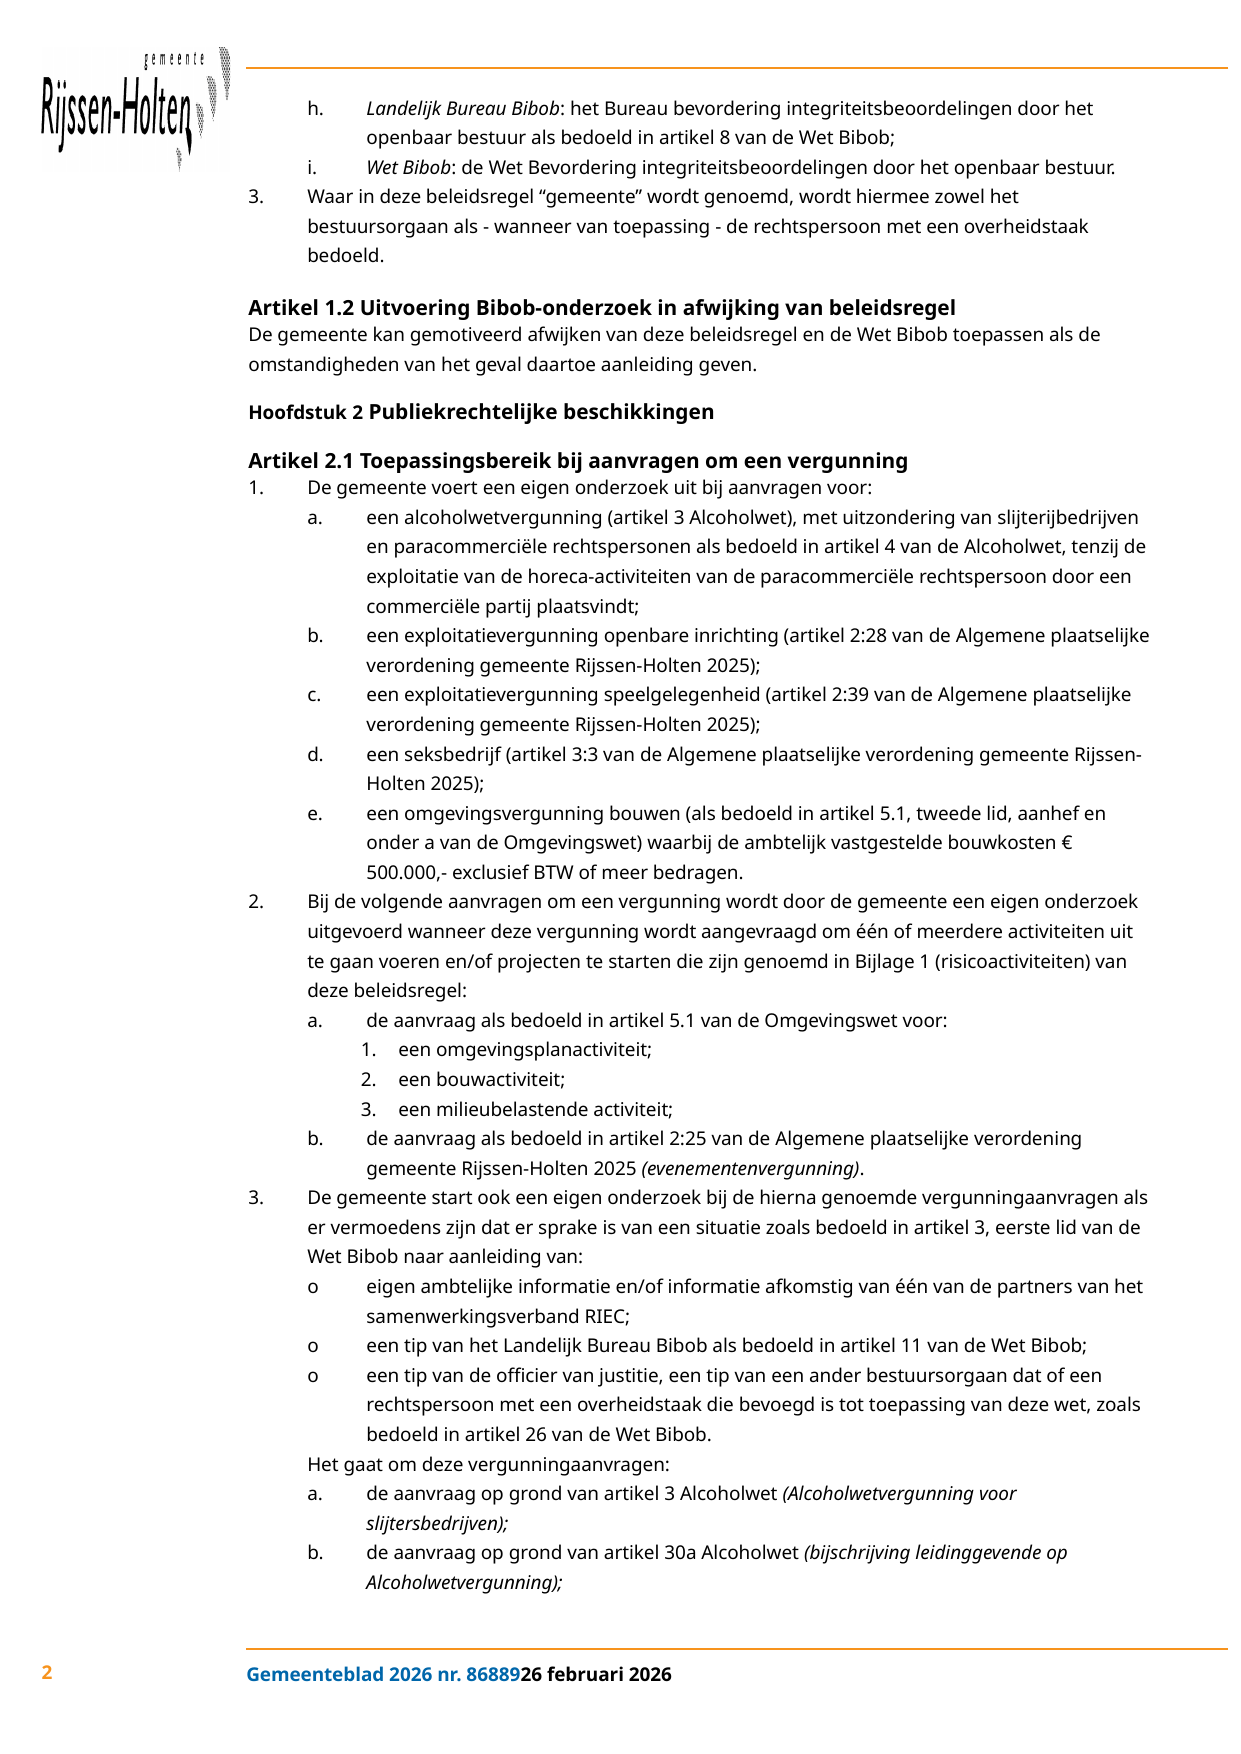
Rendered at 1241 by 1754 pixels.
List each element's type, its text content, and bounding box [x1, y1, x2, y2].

list De gemeente voert een eigen onderzoek uit bij aanvragen voor: [248, 474, 1152, 500]
list een milieubelastende activiteit; [361, 1096, 1152, 1121]
list een exploitatievergunning openbare inrichting (artikel 2:28 van de Algemene plaatselijke verordening gemeente Rijssen-Holten 2025); [307, 622, 1152, 678]
text De gemeente kan gemotiveerd afwijken van deze beleidsregel en de Wet Bibob toepassen als de omstandigheden van het geval daartoe aanleiding geven. [248, 322, 1152, 377]
list een exploitatievergunning speelgelegenheid (artikel 2:39 van de Algemene plaatselijke verordening gemeente Rijssen-Holten 2025); [307, 682, 1152, 737]
list Landelijk Bureau Bibob: het Bureau bevordering integriteitsbeoordelingen door het openbaar bestuur als bedoeld in artikel 8 van de Wet Bibob; [307, 95, 1152, 150]
list een omgevingsvergunning bouwen (als bedoeld in artikel 5.1, tweede lid, aanhef en onder a van de Omgevingswet) waarbij de ambtelijk vastgestelde bouwkosten € 500.000,- exclusief BTW of meer bedragen. [307, 800, 1152, 885]
list een alcoholwetvergunning (artikel 3 Alcoholwet), met uitzondering van slijterijbedrijven en paracommerciële rechtspersonen als bedoeld in artikel 4 van de Alcoholwet, tenzij de exploitatie van de horeca-activiteiten van de paracommerciële rechtspersoon door een commerciële partij plaatsvindt; [307, 504, 1152, 618]
list de aanvraag op grond van artikel 3 Alcoholwet (Alcoholwetvergunning voor slijtersbedrijven); [307, 1480, 1152, 1536]
list de aanvraag als bedoeld in artikel 2:25 van de Algemene plaatselijke verordening gemeente Rijssen-Holten 2025 (evenementenvergunning). [307, 1125, 1152, 1181]
list een omgevingsplanactiviteit; [361, 1037, 1152, 1062]
list een seksbedrijf (artikel 3:3 van de Algemene plaatselijke verordening gemeente Rijssen-Holten 2025); [307, 741, 1152, 796]
list een bouwactiviteit; [361, 1066, 1152, 1092]
list Bij de volgende aanvragen om een vergunning wordt door de gemeente een eigen onderzoek uitgevoerd wanneer deze vergunning wordt aangevraagd om één of meerdere activiteiten uit te gaan voeren en/of projecten te starten die zijn genoemd in Bijlage 1 (risicoactiviteiten) van deze beleidsregel: [248, 889, 1152, 1003]
list Het gaat om deze vergunningaanvragen: [248, 1451, 1152, 1476]
list eigen ambtelijke informatie en/of informatie afkomstig van één van de partners van het samenwerkingsverband RIEC; [307, 1273, 1152, 1328]
list de aanvraag op grond van artikel 30a Alcoholwet (bijschrijving leidinggevende op Alcoholwetvergunning); [307, 1539, 1152, 1595]
list Wet Bibob: de Wet Bevordering integriteitsbeoordelingen door het openbaar bestuur. [307, 154, 1152, 180]
list een tip van de officier van justitie, een tip van een ander bestuursorgaan dat of een rechtspersoon met een overheidstaak die bevoegd is tot toepassing van deze wet, zoals bedoeld in artikel 26 van de Wet Bibob. [307, 1362, 1152, 1447]
list De gemeente start ook een eigen onderzoek bij de hierna genoemde vergunningaanvragen als er vermoedens zijn dat er sprake is van een situatie zoals bedoeld in artikel 3, eerste lid van de Wet Bibob naar aanleiding van: [248, 1184, 1152, 1269]
text Artikel 1.2 Uitvoering Bibob-onderzoek in afwijking van beleidsregel [248, 293, 1152, 322]
text Artikel 2.1 Toepassingsbereik bij aanvragen om een vergunning [248, 446, 1152, 474]
list Waar in deze beleidsregel “gemeente” wordt genoemd, wordt hiermee zowel het bestuursorgaan als - wanneer van toepassing - de rechtspersoon met een overheidstaak bedoeld. [248, 183, 1152, 268]
text Hoofdstuk 2 Publiekrechtelijke beschikkingen [248, 397, 1152, 425]
list een tip van het Landelijk Bureau Bibob als bedoeld in artikel 11 van de Wet Bibob; [307, 1332, 1152, 1358]
picture [41, 47, 231, 172]
list de aanvraag als bedoeld in artikel 5.1 van de Omgevingswet voor: [307, 1007, 1152, 1033]
